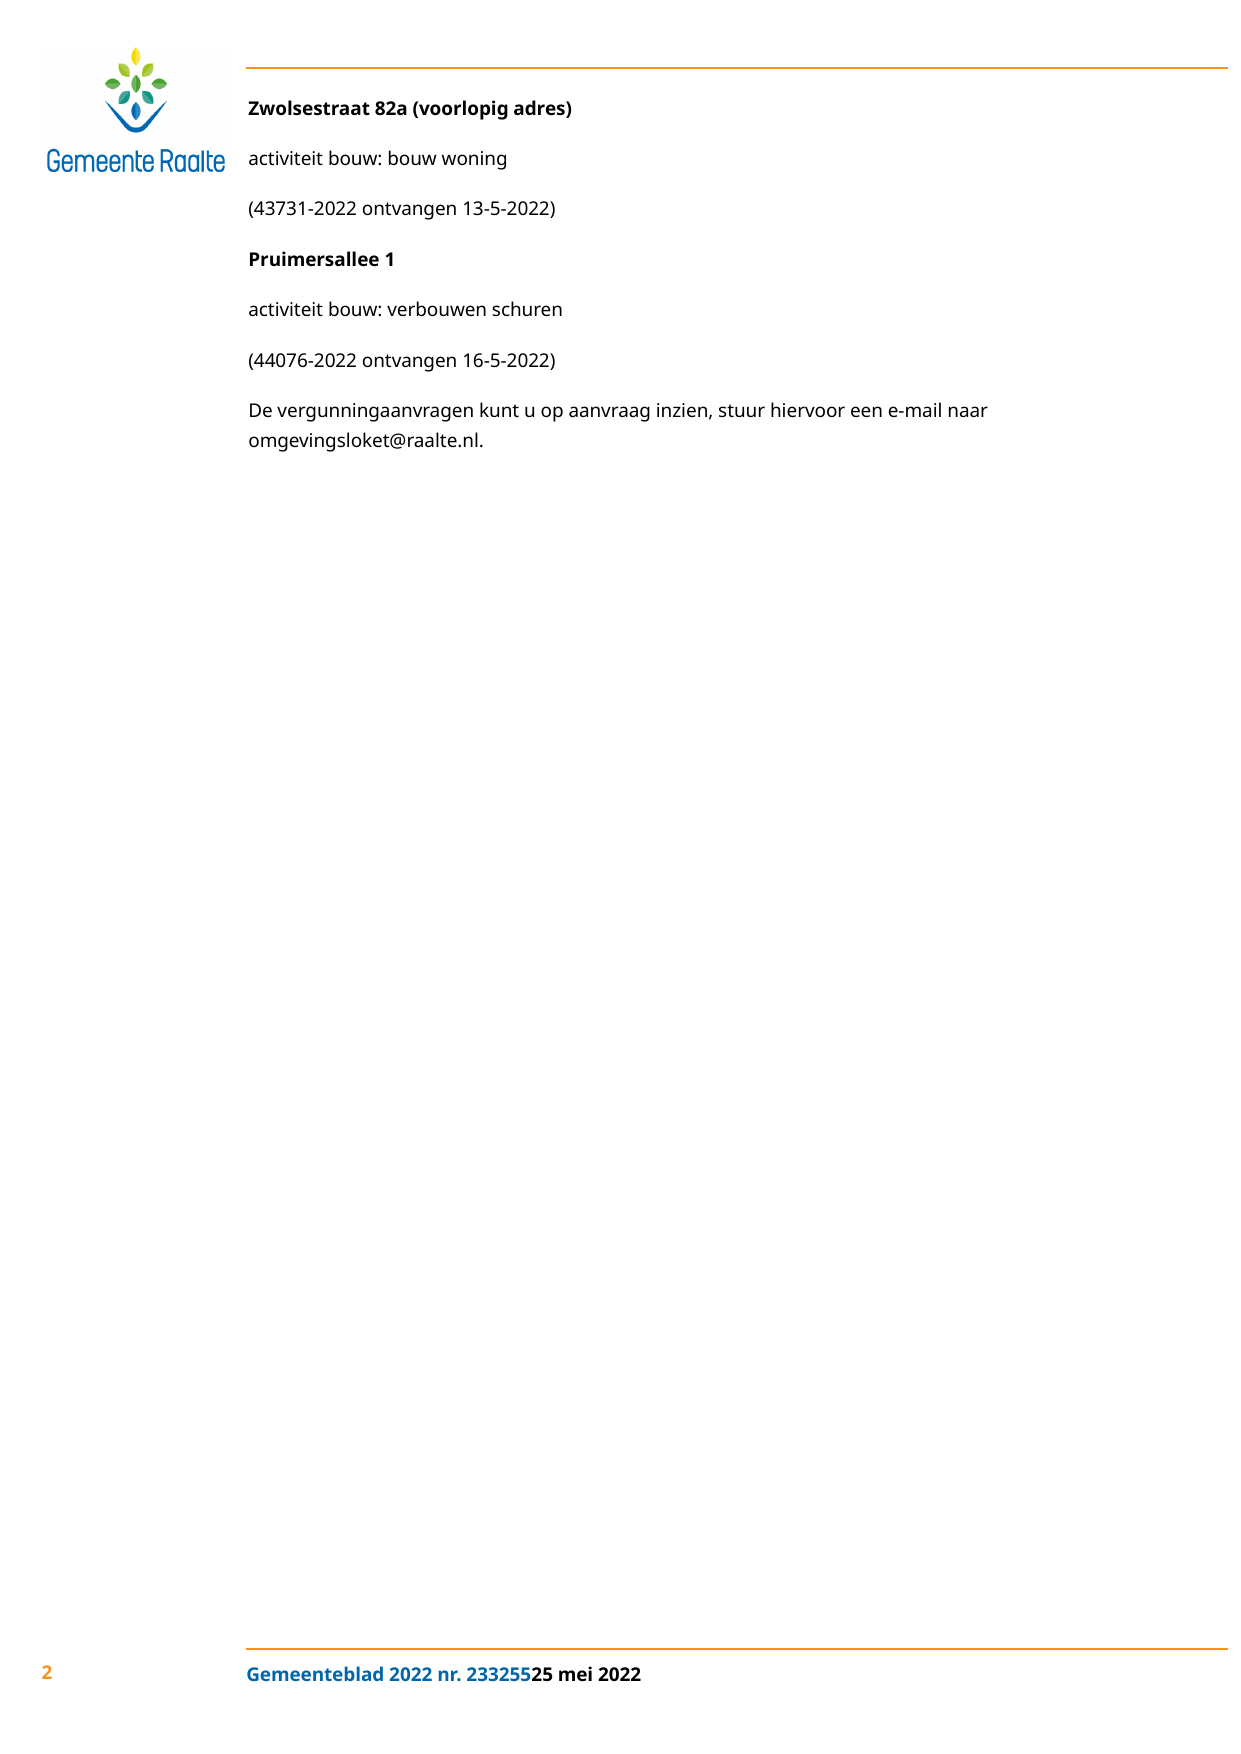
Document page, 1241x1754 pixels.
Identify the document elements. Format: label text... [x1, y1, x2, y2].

text activiteit bouw: verbouwen schuren [248, 296, 1152, 322]
text activiteit bouw: bouw woning [248, 145, 1152, 171]
picture [41, 47, 231, 172]
text (43731-2022 ontvangen 13-5-2022) [248, 196, 1152, 221]
text Zwolsestraat 82a (voorlopig adres) [248, 95, 1152, 121]
text (44076-2022 ontvangen 16-5-2022) [248, 347, 1152, 373]
text Pruimersallee 1 [248, 246, 1152, 272]
text De vergunningaanvragen kunt u op aanvraag inzien, stuur hiervoor een e-mail naar omgevingsloket@raalte.nl. [248, 397, 1152, 453]
